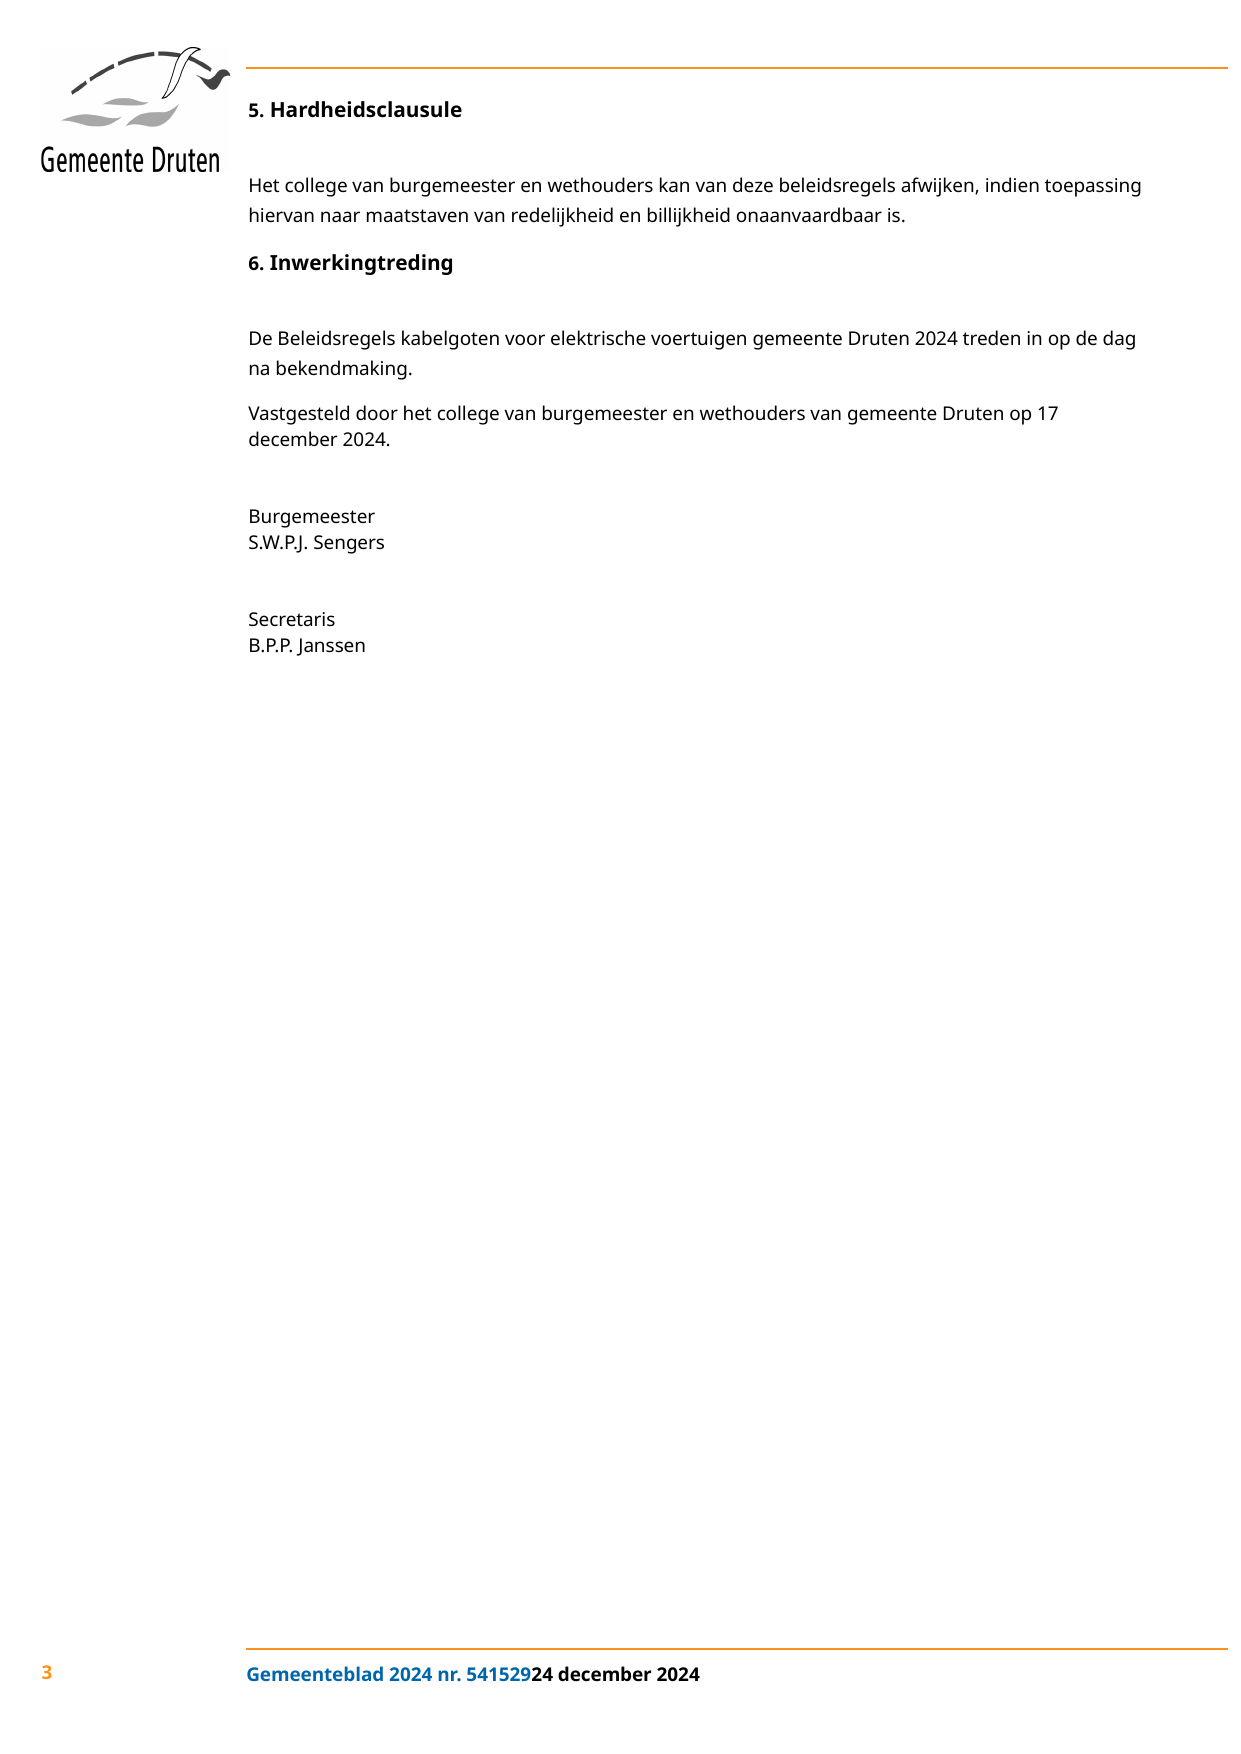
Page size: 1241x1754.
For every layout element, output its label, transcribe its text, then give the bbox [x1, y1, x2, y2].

text Burgemeester [248, 503, 1152, 529]
text 5. Hardheidsclausule [248, 95, 1152, 123]
text Vastgesteld door het college van burgemeester en wethouders van gemeente Druten op 17 december 2024. [248, 401, 1152, 452]
text S.W.P.J. Sengers [248, 529, 1152, 555]
text Het college van burgemeester en wethouders kan van deze beleidsregels afwijken, indien toepassing hiervan naar maatstaven van redelijkheid en billijkheid onaanvaardbaar is. [248, 172, 1152, 228]
text De Beleidsregels kabelgoten voor elektrische voertuigen gemeente Druten 2024 treden in op de dag na bekendmaking. [248, 325, 1152, 381]
text B.P.P. Janssen [248, 632, 1152, 658]
text Secretaris [248, 606, 1152, 632]
text 6. Inwerkingtreding [248, 248, 1152, 276]
picture [41, 47, 231, 172]
